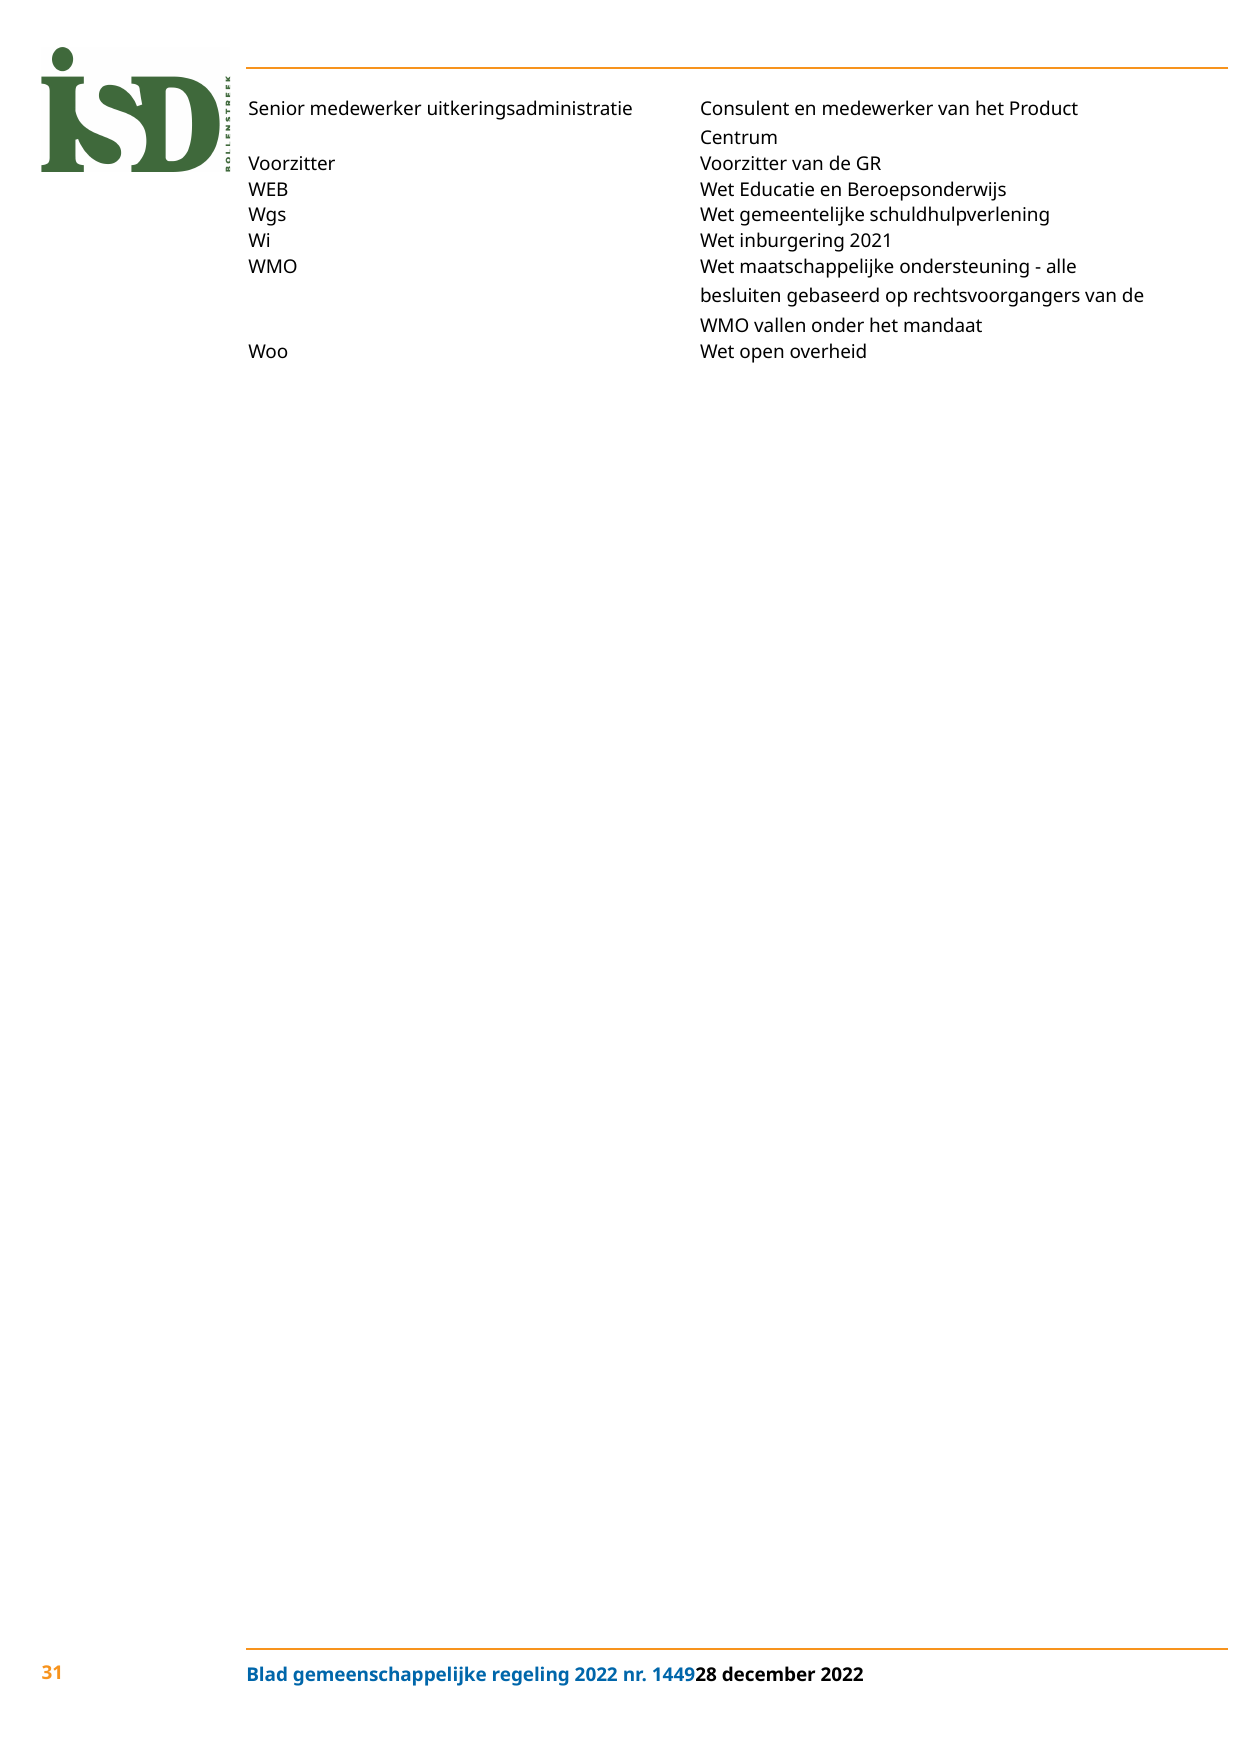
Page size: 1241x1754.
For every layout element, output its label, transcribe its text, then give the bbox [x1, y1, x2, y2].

table_cell Woo [248, 338, 700, 364]
table_cell Wet gemeentelijke schuldhulpverlening [700, 202, 1152, 227]
table_cell Consulent en medewerker van het Product Centrum [700, 95, 1152, 150]
table_cell Wgs [248, 202, 700, 227]
table_cell Voorzitter [248, 150, 700, 176]
table_cell WEB [248, 176, 700, 202]
table_cell WMO [248, 253, 700, 338]
table_cell Wet inburgering 2021 [700, 227, 1152, 253]
table_cell Wi [248, 227, 700, 253]
table_cell Voorzitter van de GR [700, 150, 1152, 176]
picture [41, 47, 231, 172]
table_cell Wet maatschappelijke ondersteuning - alle besluiten gebaseerd op rechtsvoorgangers van de WMO vallen onder het mandaat [700, 253, 1152, 338]
table_cell Wet open overheid [700, 338, 1152, 364]
table_cell Wet Educatie en Beroepsonderwijs [700, 176, 1152, 202]
table_cell Senior medewerker uitkeringsadministratie [248, 95, 700, 150]
